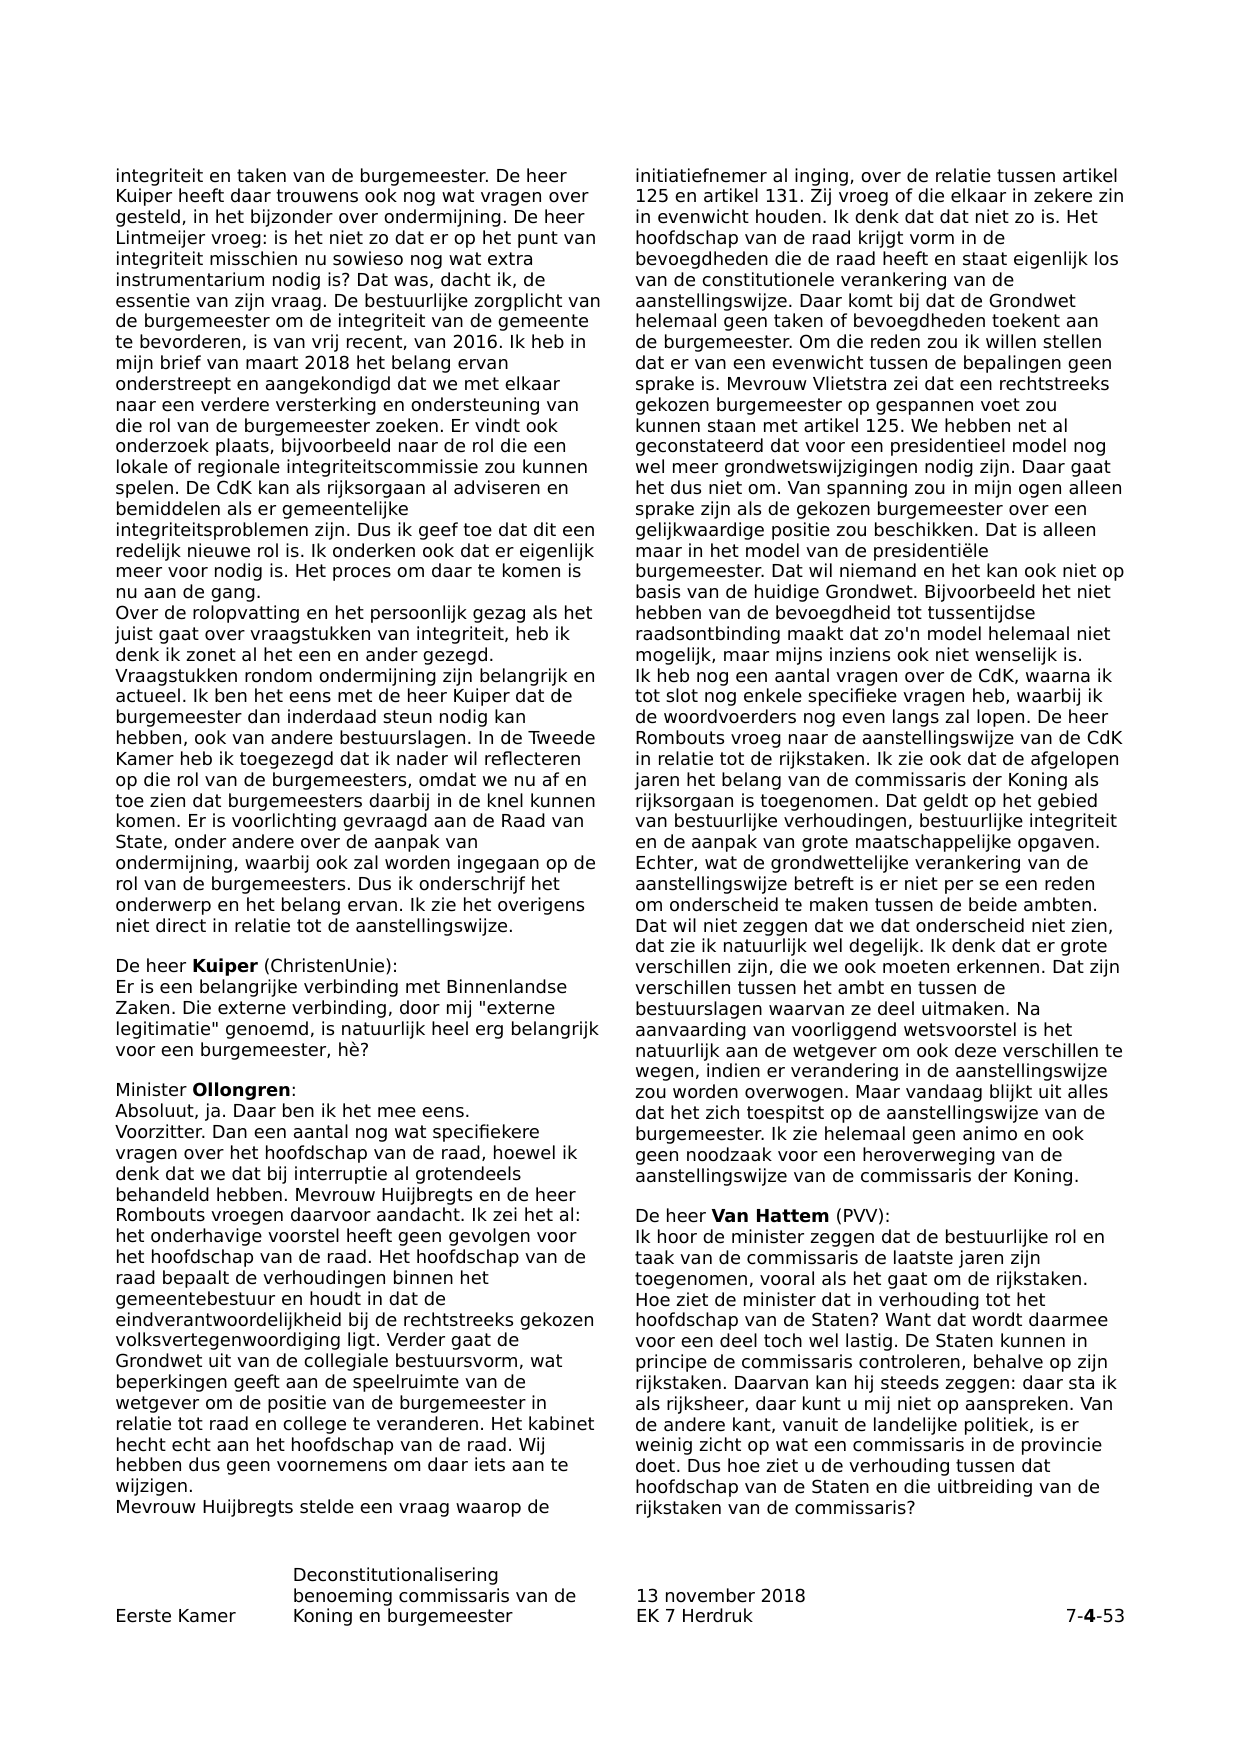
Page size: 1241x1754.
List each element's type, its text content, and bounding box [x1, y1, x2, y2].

text Absoluut, ja. Daar ben ik het mee eens. [115, 1101, 605, 1122]
text Ik heb nog een aantal vragen over de CdK, waarna ik tot slot nog enkele specifieke vragen heb, waarbij ik de woordvoerders nog even langs zal lopen. De heer Rombouts vroeg naar de aanstellingswijze van de CdK in relatie tot de rijkstaken. Ik zie ook dat de afgelopen jaren het belang van de commissaris der Koning als rijksorgaan is toegenomen. Dat geldt op het gebied van bestuurlijke verhoudingen, bestuurlijke integriteit en de aanpak van grote maatschappelijke opgaven. Echter, wat de grondwettelijke verankering van de aanstellingswijze betreft is er niet per se een reden om onderscheid te maken tussen de beide ambten. Dat wil niet zeggen dat we dat onderscheid niet zien, dat zie ik natuurlijk wel degelijk. Ik denk dat er grote verschillen zijn, die we ook moeten erkennen. Dat zijn verschillen tussen het ambt en tussen de bestuurslagen waarvan ze deel uitmaken. Na aanvaarding van voorliggend wetsvoorstel is het natuurlijk aan de wetgever om ook deze verschillen te wegen, indien er verandering in de aanstellingswijze zou worden overwogen. Maar vandaag blijkt uit alles dat het zich toespitst op de aanstellingswijze van de burgemeester. Ik zie helemaal geen animo en ook geen noodzaak voor een heroverweging van de aanstellingswijze van de commissaris der Koning. [635, 665, 1125, 1186]
text Ik hoor de minister zeggen dat de bestuurlijke rol en taak van de commissaris de laatste jaren zijn toegenomen, vooral als het gaat om de rijkstaken. Hoe ziet de minister dat in verhouding tot het hoofdschap van de Staten? Want dat wordt daarmee voor een deel toch wel lastig. De Staten kunnen in principe de commissaris controleren, behalve op zijn rijkstaken. Daarvan kan hij steeds zeggen: daar sta ik als rijksheer, daar kunt u mij niet op aanspreken. Van de andere kant, vanuit de landelijke politiek, is er weinig zicht op wat een commissaris in de provincie doet. Dus hoe ziet u de verhouding tussen dat hoofdschap van de Staten en die uitbreiding van de rijkstaken van de commissaris? [635, 1227, 1125, 1518]
text Minister Ollongren: [115, 1080, 605, 1101]
text Mevrouw Huijbregts stelde een vraag waarop de [115, 1497, 605, 1518]
text integriteit en taken van de burgemeester. De heer Kuiper heeft daar trouwens ook nog wat vragen over gesteld, in het bijzonder over ondermijning. De heer Lintmeijer vroeg: is het niet zo dat er op het punt van integriteit misschien nu sowieso nog wat extra instrumentarium nodig is? Dat was, dacht ik, de essentie van zijn vraag. De bestuurlijke zorgplicht van de burgemeester om de integriteit van de gemeente te bevorderen, is van vrij recent, van 2016. Ik heb in mijn brief van maart 2018 het belang ervan onderstreept en aangekondigd dat we met elkaar naar een verdere versterking en ondersteuning van die rol van de burgemeester zoeken. Er vindt ook onderzoek plaats, bijvoorbeeld naar de rol die een lokale of regionale integriteitscommissie zou kunnen spelen. De CdK kan als rijksorgaan al adviseren en bemiddelen als er gemeentelijke integriteitsproblemen zijn. Dus ik geef toe dat dit een redelijk nieuwe rol is. Ik onderken ook dat er eigenlijk meer voor nodig is. Het proces om daar te komen is nu aan de gang. [115, 165, 605, 603]
text De heer Van Hattem (PVV): [635, 1206, 1125, 1227]
text Er is een belangrijke verbinding met Binnenlandse Zaken. Die externe verbinding, door mij "externe legitimatie" genoemd, is natuurlijk heel erg belangrijk voor een burgemeester, hè? [115, 977, 605, 1060]
text Voorzitter. Dan een aantal nog wat specifiekere vragen over het hoofdschap van de raad, hoewel ik denk dat we dat bij interruptie al grotendeels behandeld hebben. Mevrouw Huijbregts en de heer Rombouts vroegen daarvoor aandacht. Ik zei het al: het onderhavige voorstel heeft geen gevolgen voor het hoofdschap van de raad. Het hoofdschap van de raad bepaalt de verhoudingen binnen het gemeentebestuur en houdt in dat de eindverantwoordelijkheid bij de rechtstreeks gekozen volksvertegenwoordiging ligt. Verder gaat de Grondwet uit van de collegiale bestuursvorm, wat beperkingen geeft aan de speelruimte van de wetgever om de positie van de burgemeester in relatie tot raad en college te veranderen. Het kabinet hecht echt aan het hoofdschap van de raad. Wij hebben dus geen voornemens om daar iets aan te wijzigen. [115, 1122, 605, 1497]
text De heer Kuiper (ChristenUnie): [115, 956, 605, 977]
text initiatiefnemer al inging, over de relatie tussen artikel 125 en artikel 131. Zij vroeg of die elkaar in zekere zin in evenwicht houden. Ik denk dat dat niet zo is. Het hoofdschap van de raad krijgt vorm in de bevoegdheden die de raad heeft en staat eigenlijk los van de constitutionele verankering van de aanstellingswijze. Daar komt bij dat de Grondwet helemaal geen taken of bevoegdheden toekent aan de burgemeester. Om die reden zou ik willen stellen dat er van een evenwicht tussen de bepalingen geen sprake is. Mevrouw Vlietstra zei dat een rechtstreeks gekozen burgemeester op gespannen voet zou kunnen staan met artikel 125. We hebben net al geconstateerd dat voor een presidentieel model nog wel meer grondwetswijzigingen nodig zijn. Daar gaat het dus niet om. Van spanning zou in mijn ogen alleen sprake zijn als de gekozen burgemeester over een gelijkwaardige positie zou beschikken. Dat is alleen maar in het model van de presidentiële burgemeester. Dat wil niemand en het kan ook niet op basis van de huidige Grondwet. Bijvoorbeeld het niet hebben van de bevoegdheid tot tussentijdse raadsontbinding maakt dat zo'n model helemaal niet mogelijk, maar mijns inziens ook niet wenselijk is. [635, 165, 1125, 665]
text Vraagstukken rondom ondermijning zijn belangrijk en actueel. Ik ben het eens met de heer Kuiper dat de burgemeester dan inderdaad steun nodig kan hebben, ook van andere bestuurslagen. In de Tweede Kamer heb ik toegezegd dat ik nader wil reflecteren op die rol van de burgemeesters, omdat we nu af en toe zien dat burgemeesters daarbij in de knel kunnen komen. Er is voorlichting gevraagd aan de Raad van State, onder andere over de aanpak van ondermijning, waarbij ook zal worden ingegaan op de rol van de burgemeesters. Dus ik onderschrijf het onderwerp en het belang ervan. Ik zie het overigens niet direct in relatie tot de aanstellingswijze. [115, 665, 605, 936]
text Over de rolopvatting en het persoonlijk gezag als het juist gaat over vraagstukken van integriteit, heb ik denk ik zonet al het een en ander gezegd. [115, 603, 605, 665]
